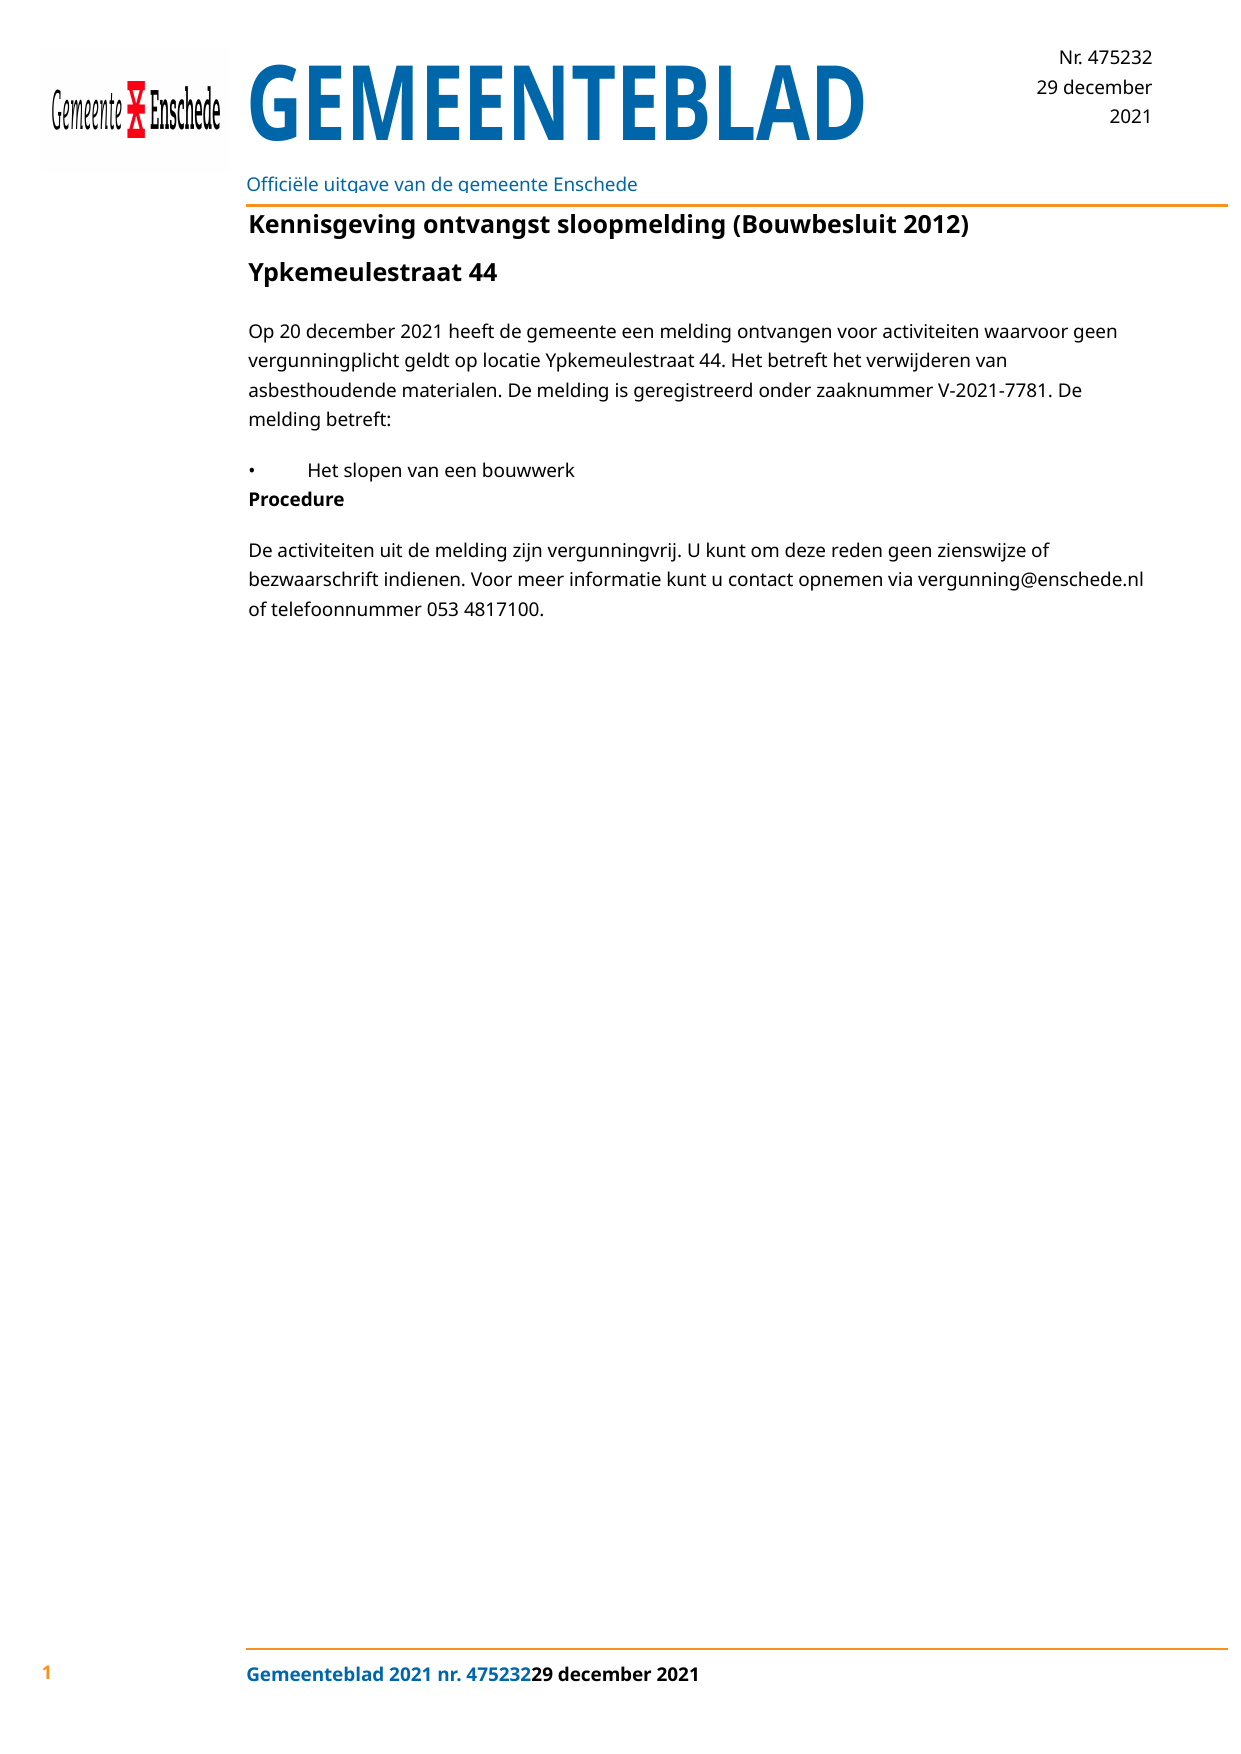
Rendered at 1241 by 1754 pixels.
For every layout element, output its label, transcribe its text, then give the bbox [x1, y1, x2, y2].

list Het slopen van een bouwwerk [248, 457, 1152, 483]
picture [41, 47, 231, 172]
text De activiteiten uit de melding zijn vergunningvrij. U kunt om deze reden geen zienswijze of bezwaarschrift indienen. Voor meer informatie kunt u contact opnemen via vergunning@enschede.nl of telefoonnummer 053 4817100. [248, 537, 1152, 622]
text Op 20 december 2021 heeft de gemeente een melding ontvangen voor activiteiten waarvoor geen vergunningplicht geldt op locatie Ypkemeulestraat 44. Het betreft het verwijderen van asbesthoudende materialen. De melding is geregistreerd onder zaaknummer V-2021-7781. De melding betreft: [248, 318, 1152, 432]
text Kennisgeving ontvangst sloopmelding (Bouwbesluit 2012) Ypkemeulestraat 44 [248, 207, 1152, 288]
text Procedure [248, 487, 1152, 512]
